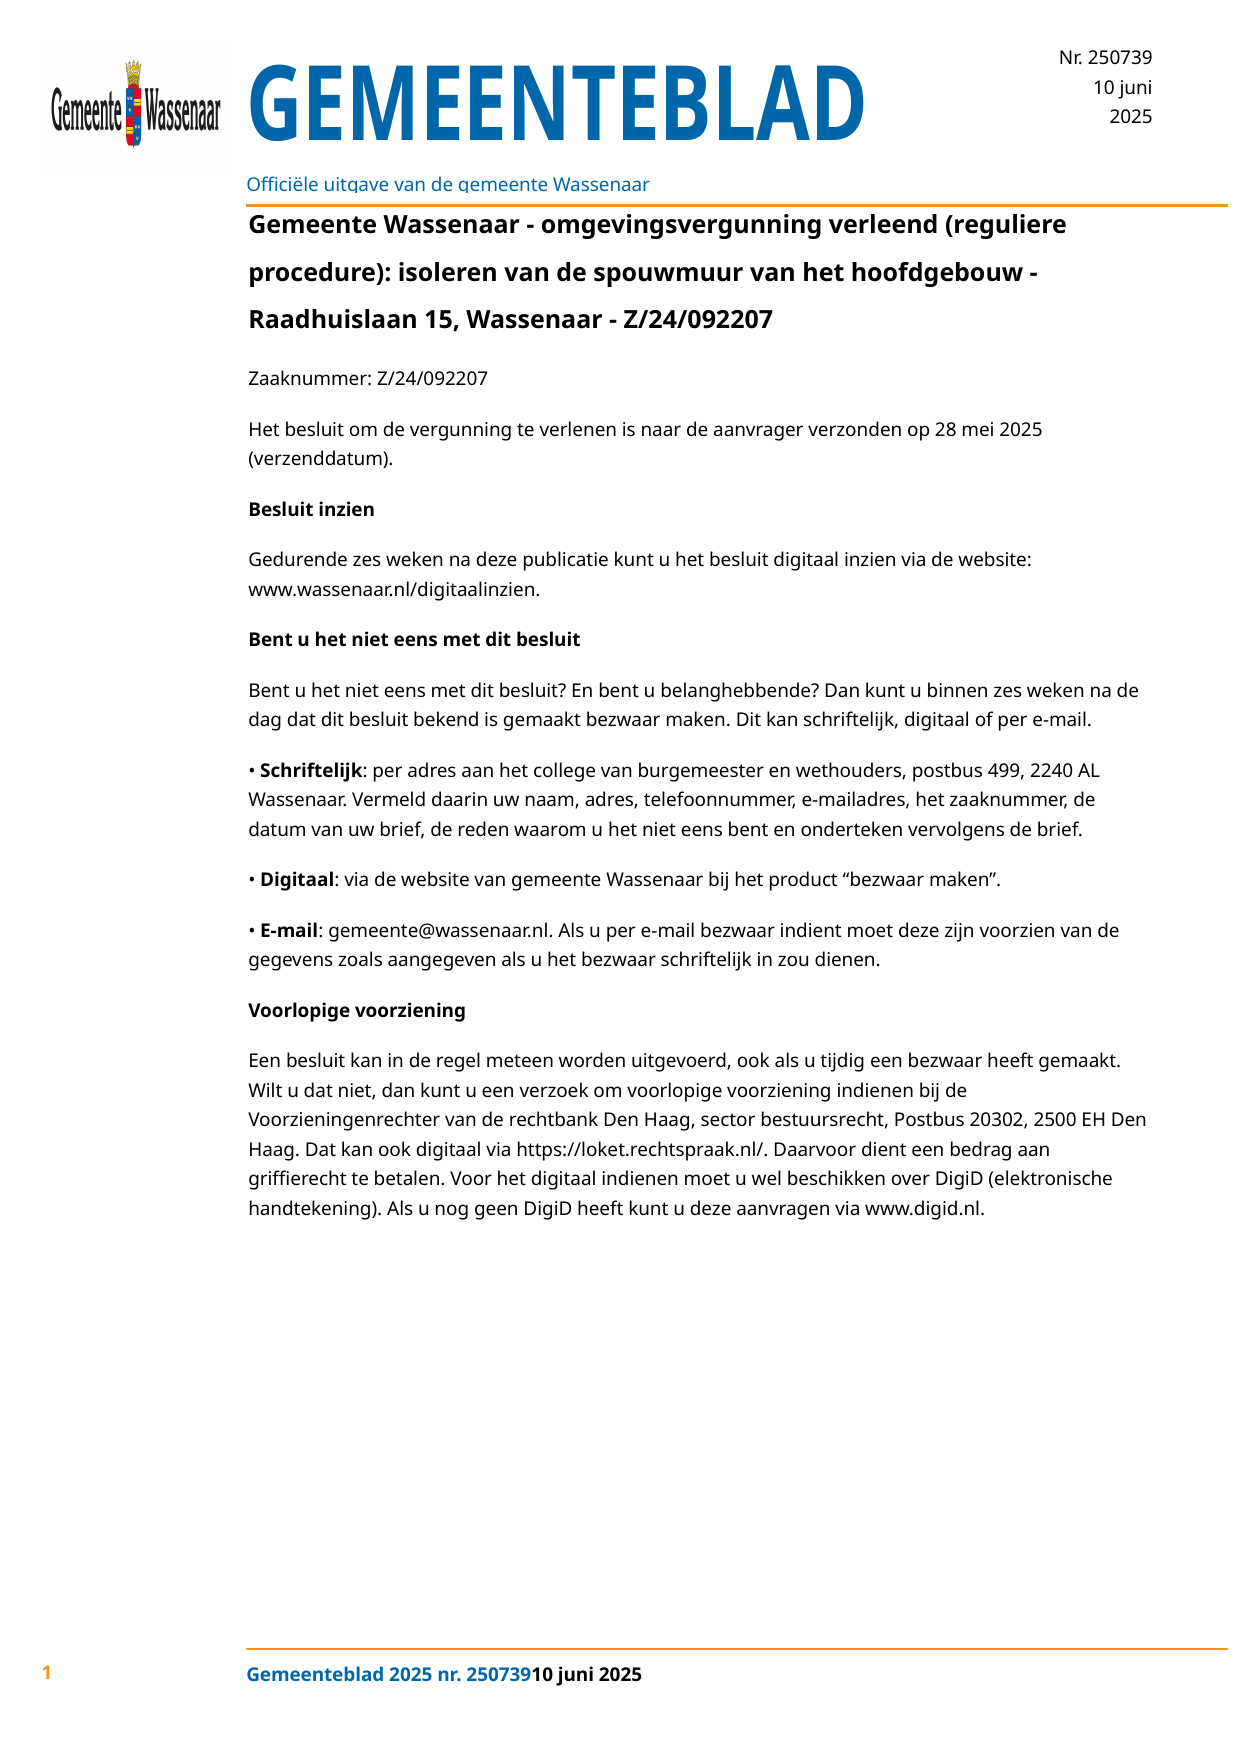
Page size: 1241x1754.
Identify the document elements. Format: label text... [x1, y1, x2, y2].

text Besluit inzien [248, 496, 1152, 522]
text Gedurende zes weken na deze publicatie kunt u het besluit digitaal inzien via de website: www.wassenaar.nl/digitaalinzien. [248, 546, 1152, 602]
text • E-mail: gemeente@wassenaar.nl. Als u per e-mail bezwaar indient moet deze zijn voorzien van de gegevens zoals aangegeven als u het bezwaar schriftelijk in zou dienen. [248, 917, 1152, 972]
text • Digitaal: via de website van gemeente Wassenaar bij het product “bezwaar maken”. [248, 866, 1152, 892]
text Voorlopige voorziening [248, 997, 1152, 1022]
text Het besluit om de vergunning te verlenen is naar de aanvrager verzonden op 28 mei 2025 (verzenddatum). [248, 416, 1152, 471]
text Een besluit kan in de regel meteen worden uitgevoerd, ook als u tijdig een bezwaar heeft gemaakt. Wilt u dat niet, dan kunt u een verzoek om voorlopige voorziening indienen bij de Voorzieningenrechter van de rechtbank Den Haag, sector bestuursrecht, Postbus 20302, 2500 EH Den Haag. Dat kan ook digitaal via https://loket.rechtspraak.nl/. Daarvoor dient een bedrag aan griffierecht te betalen. Voor het digitaal indienen moet u wel beschikken over DigiD (elektronische handtekening). Als u nog geen DigiD heeft kunt u deze aanvragen via www.digid.nl. [248, 1047, 1152, 1221]
text • Schriftelijk: per adres aan het college van burgemeester en wethouders, postbus 499, 2240 AL Wassenaar. Vermeld daarin uw naam, adres, telefoonnummer, e-mailadres, het zaaknummer, de datum van uw brief, de reden waarom u het niet eens bent en onderteken vervolgens de brief. [248, 757, 1152, 842]
text Zaaknummer: Z/24/092207 [248, 366, 1152, 391]
text Bent u het niet eens met dit besluit [248, 626, 1152, 652]
text Gemeente Wassenaar - omgevingsvergunning verleend (reguliere procedure): isoleren van de spouwmuur van het hoofdgebouw - Raadhuislaan 15, Wassenaar - Z/24/092207 [248, 207, 1152, 336]
picture [41, 47, 231, 172]
text Bent u het niet eens met dit besluit? En bent u belanghebbende? Dan kunt u binnen zes weken na de dag dat dit besluit bekend is gemaakt bezwaar maken. Dit kan schriftelijk, digitaal of per e-mail. [248, 677, 1152, 732]
